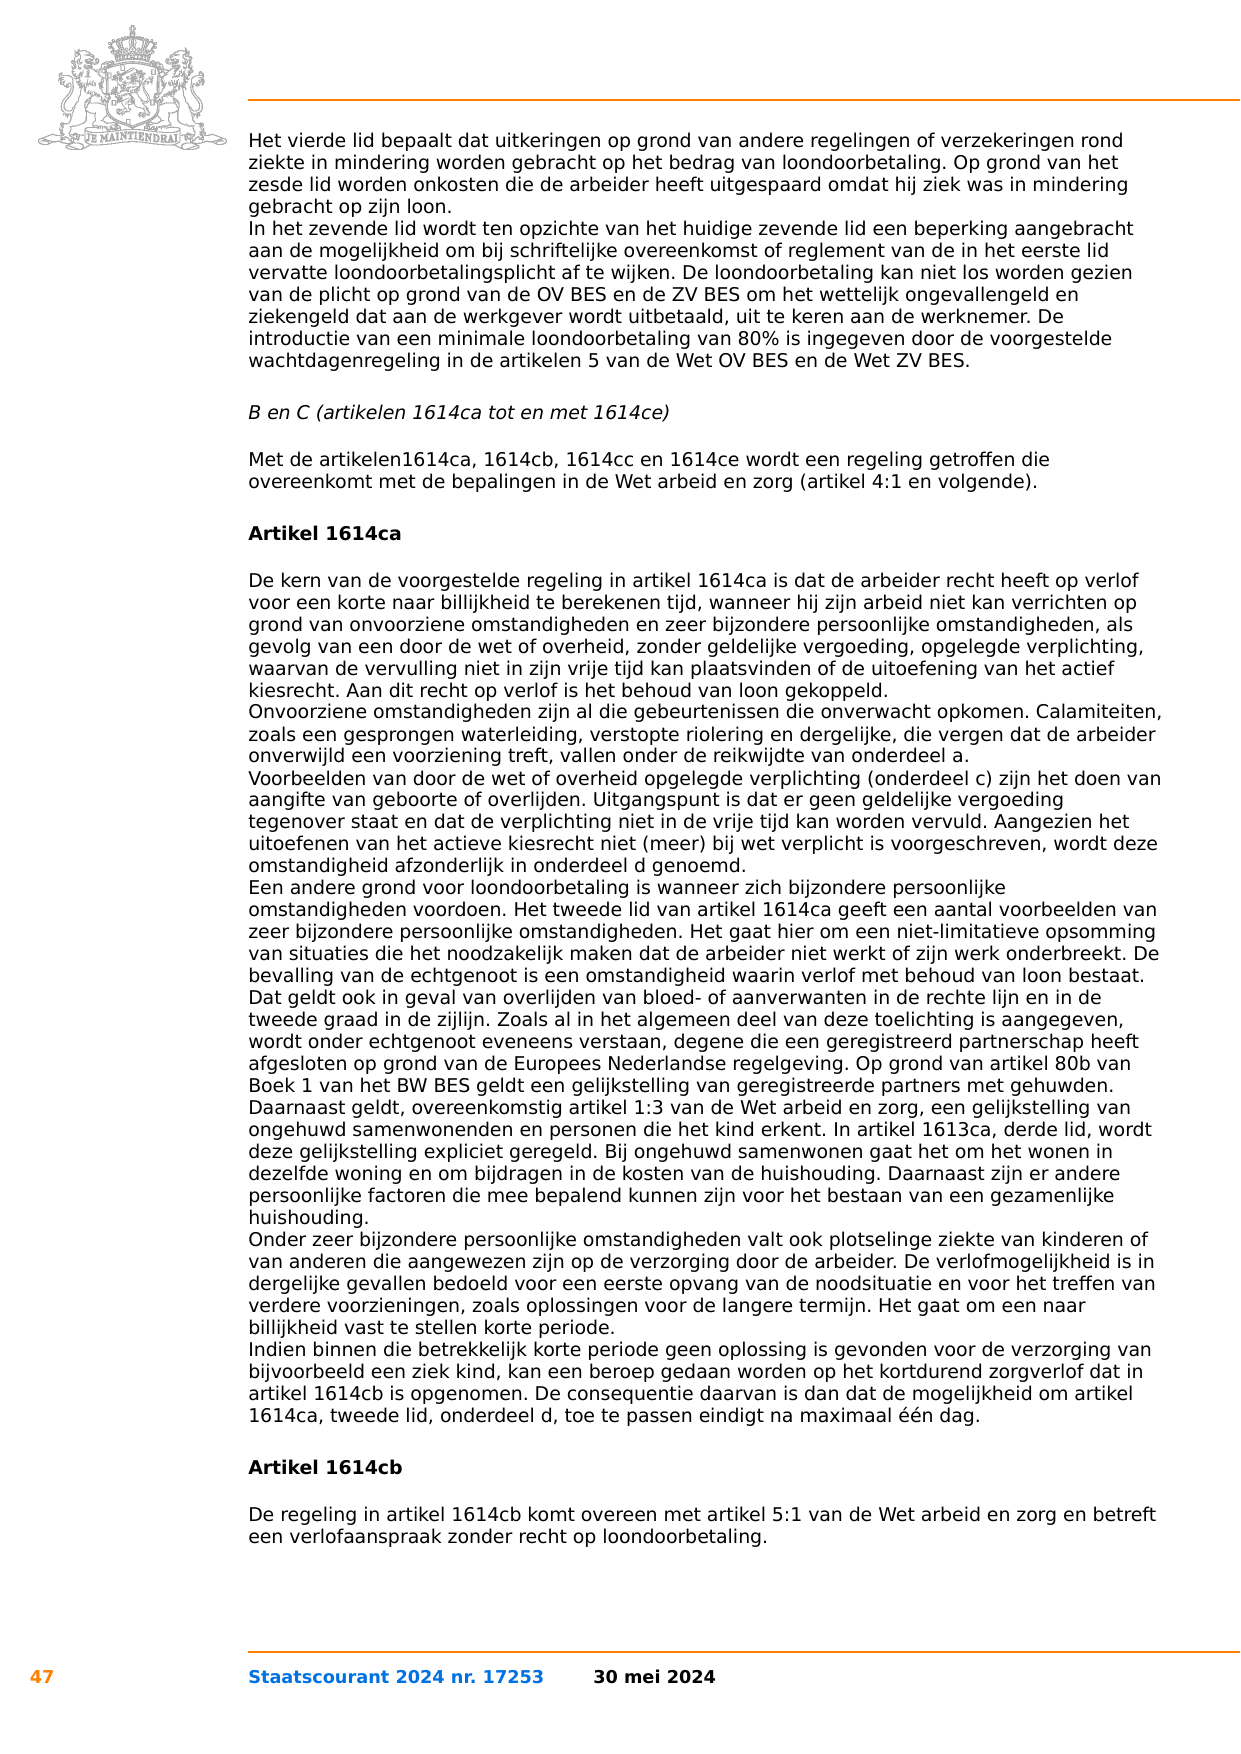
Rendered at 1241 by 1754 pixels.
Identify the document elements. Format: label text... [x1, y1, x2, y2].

text In het zevende lid wordt ten opzichte van het huidige zevende lid een beperking aangebracht aan de mogelijkheid om bij schriftelijke overeenkomst of reglement van de in het eerste lid vervatte loondoorbetalingsplicht af te wijken. De loondoorbetaling kan niet los worden gezien van de plicht op grond van de OV BES en de ZV BES om het wettelijk ongevallengeld en ziekengeld dat aan de werkgever wordt uitbetaald, uit te keren aan de werknemer. De introductie van een minimale loondoorbetaling van 80% is ingegeven door de voorgestelde wachtdagenregeling in de artikelen 5 van de Wet OV BES en de Wet ZV BES. [248, 218, 1163, 372]
text Indien binnen die betrekkelijk korte periode geen oplossing is gevonden voor de verzorging van bijvoorbeeld een ziek kind, kan een beroep gedaan worden op het kortdurend zorgverlof dat in artikel 1614cb is opgenomen. De consequentie daarvan is dan dat de mogelijkheid om artikel 1614ca, tweede lid, onderdeel d, toe te passen eindigt na maximaal één dag. [248, 1339, 1163, 1427]
subtitle B en C (artikelen 1614ca tot en met 1614ce) [248, 402, 1163, 424]
text Het vierde lid bepaalt dat uitkeringen op grond van andere regelingen of verzekeringen rond ziekte in mindering worden gebracht op het bedrag van loondoorbetaling. Op grond van het zesde lid worden onkosten die de arbeider heeft uitgespaard omdat hij ziek was in mindering gebracht op zijn loon. [248, 130, 1163, 218]
text Met de artikelen1614ca, 1614cb, 1614cc en 1614ce wordt een regeling getroffen die overeenkomt met de bepalingen in de Wet arbeid en zorg (artikel 4:1 en volgende). [248, 449, 1163, 493]
subtitle Artikel 1614cb [248, 1457, 1163, 1479]
text Onvoorziene omstandigheden zijn al die gebeurtenissen die onverwacht opkomen. Calamiteiten, zoals een gesprongen waterleiding, verstopte riolering en dergelijke, die vergen dat de arbeider onverwijld een voorziening treft, vallen onder de reikwijdte van onderdeel a. [248, 701, 1163, 767]
text Voorbeelden van door de wet of overheid opgelegde verplichting (onderdeel c) zijn het doen van aangifte van geboorte of overlijden. Uitgangspunt is dat er geen geldelijke vergoeding tegenover staat en dat de verplichting niet in de vrije tijd kan worden vervuld. Aangezien het uitoefenen van het actieve kiesrecht niet (meer) bij wet verplicht is voorgeschreven, wordt deze omstandigheid afzonderlijk in onderdeel d genoemd. [248, 767, 1163, 877]
text Onder zeer bijzondere persoonlijke omstandigheden valt ook plotselinge ziekte van kinderen of van anderen die aangewezen zijn op de verzorging door de arbeider. De verlofmogelijkheid is in dergelijke gevallen bedoeld voor een eerste opvang van de noodsituatie en voor het treffen van verdere voorzieningen, zoals oplossingen voor de langere termijn. Het gaat om een naar billijkheid vast te stellen korte periode. [248, 1229, 1163, 1339]
subtitle Artikel 1614ca [248, 523, 1163, 544]
text Een andere grond voor loondoorbetaling is wanneer zich bijzondere persoonlijke omstandigheden voordoen. Het tweede lid van artikel 1614ca geeft een aantal voorbeelden van zeer bijzondere persoonlijke omstandigheden. Het gaat hier om een niet-limitatieve opsomming van situaties die het noodzakelijk maken dat de arbeider niet werkt of zijn werk onderbreekt. De bevalling van de echtgenoot is een omstandigheid waarin verlof met behoud van loon bestaat. Dat geldt ook in geval van overlijden van bloed- of aanverwanten in de rechte lijn en in de tweede graad in de zijlijn. Zoals al in het algemeen deel van deze toelichting is aangegeven, wordt onder echtgenoot eveneens verstaan, degene die een geregistreerd partnerschap heeft afgesloten op grond van de Europees Nederlandse regelgeving. Op grond van artikel 80b van Boek 1 van het BW BES geldt een gelijkstelling van geregistreerde partners met gehuwden. Daarnaast geldt, overeenkomstig artikel 1:3 van de Wet arbeid en zorg, een gelijkstelling van ongehuwd samenwonenden en personen die het kind erkent. In artikel 1613ca, derde lid, wordt deze gelijkstelling expliciet geregeld. Bij ongehuwd samenwonen gaat het om het wonen in dezelfde woning en om bijdragen in de kosten van de huishouding. Daarnaast zijn er andere persoonlijke factoren die mee bepalend kunnen zijn voor het bestaan van een gezamenlijke huishouding. [248, 877, 1163, 1229]
text De kern van de voorgestelde regeling in artikel 1614ca is dat de arbeider recht heeft op verlof voor een korte naar billijkheid te berekenen tijd, wanneer hij zijn arbeid niet kan verrichten op grond van onvoorziene omstandigheden en zeer bijzondere persoonlijke omstandigheden, als gevolg van een door de wet of overheid, zonder geldelijke vergoeding, opgelegde verplichting, waarvan de vervulling niet in zijn vrije tijd kan plaatsvinden of de uitoefening van het actief kiesrecht. Aan dit recht op verlof is het behoud van loon gekoppeld. [248, 569, 1163, 701]
picture [38, 25, 227, 150]
text De regeling in artikel 1614cb komt overeen met artikel 5:1 van de Wet arbeid en zorg en betreft een verlofaanspraak zonder recht op loondoorbetaling. [248, 1504, 1163, 1548]
